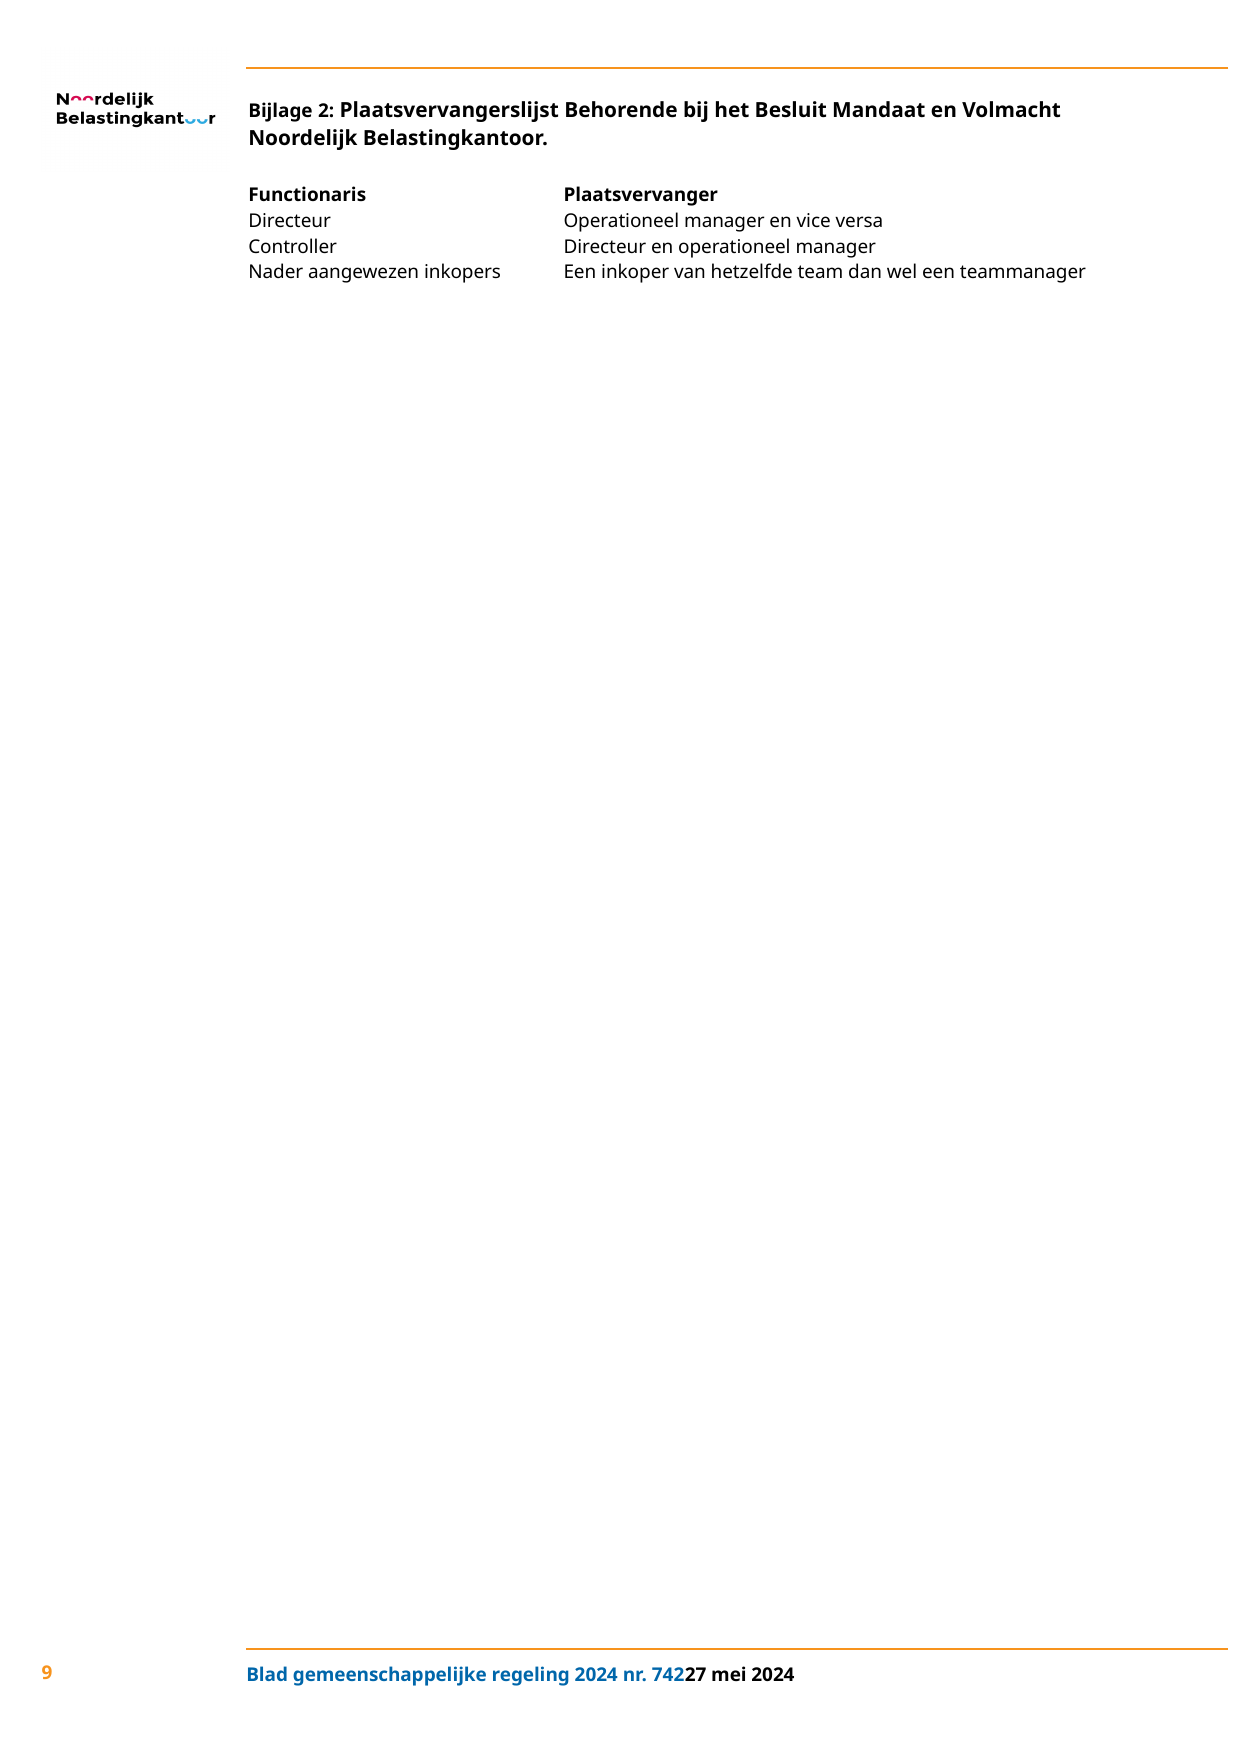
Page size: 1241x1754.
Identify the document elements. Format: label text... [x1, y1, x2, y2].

table_cell Directeur en operationeel manager [563, 233, 1152, 259]
picture [41, 47, 231, 172]
table_cell Operationeel manager en vice versa [563, 207, 1152, 233]
table_header Plaatsvervanger [563, 181, 1152, 207]
text Bijlage 2: Plaatsvervangerslijst Behorende bij het Besluit Mandaat en Volmacht Noordelijk Belastingkantoor. [248, 95, 1152, 152]
table_cell Nader aangewezen inkopers [248, 259, 563, 284]
table_cell Een inkoper van hetzelfde team dan wel een teammanager [563, 259, 1152, 284]
table_cell Directeur [248, 207, 563, 233]
table_header Functionaris [248, 181, 563, 207]
table_cell Controller [248, 233, 563, 259]
